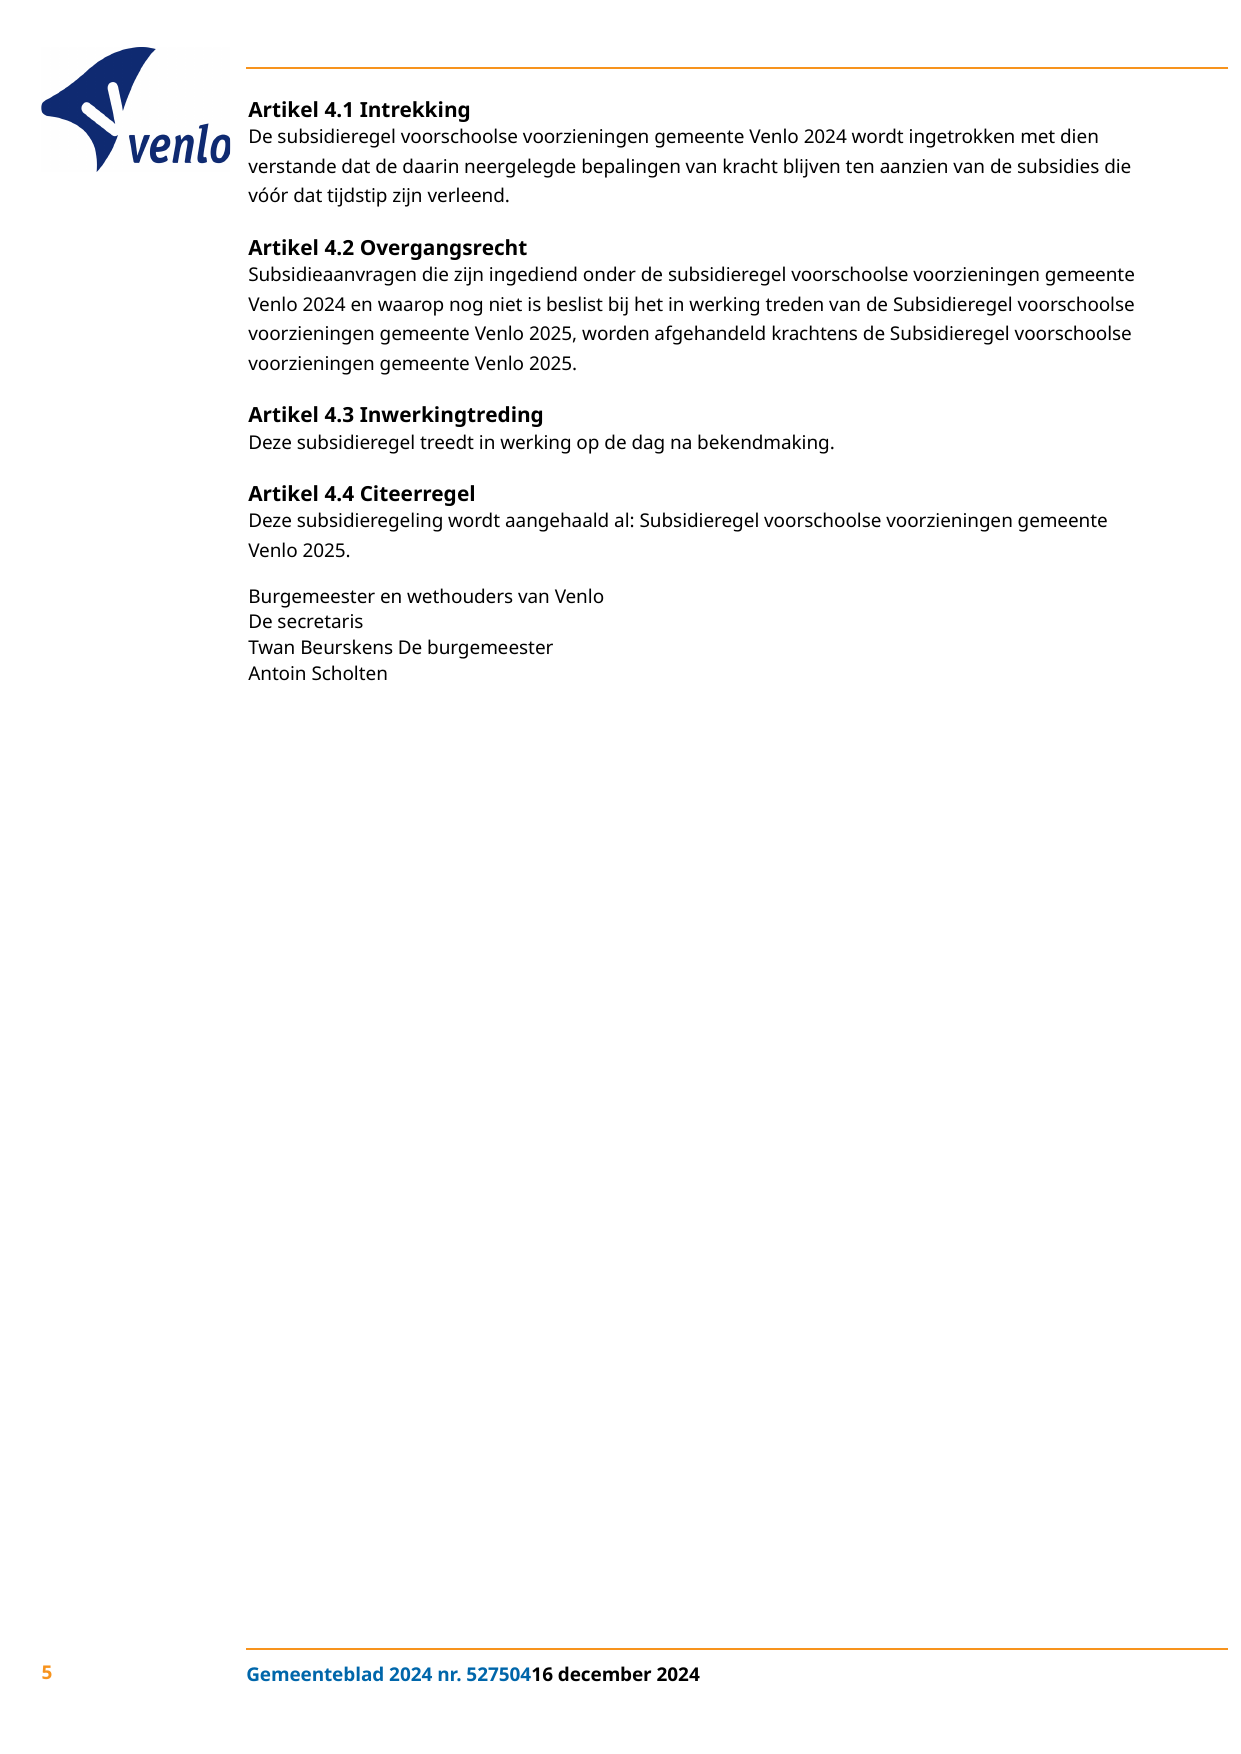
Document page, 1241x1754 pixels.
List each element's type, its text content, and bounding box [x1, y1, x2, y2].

text Artikel 4.4 Citeerregel [248, 479, 1152, 508]
text Burgemeester en wethouders van Venlo [248, 583, 1152, 609]
text De subsidieregel voorschoolse voorzieningen gemeente Venlo 2024 wordt ingetrokken met dien verstande dat de daarin neergelegde bepalingen van kracht blijven ten aanzien van de subsidies die vóór dat tijdstip zijn verleend. [248, 123, 1152, 208]
text Artikel 4.1 Intrekking [248, 95, 1152, 123]
text Artikel 4.3 Inwerkingtreding [248, 400, 1152, 429]
text De secretaris [248, 609, 1152, 634]
text Artikel 4.2 Overgangsrecht [248, 233, 1152, 261]
text Deze subsidieregel treedt in werking op de dag na bekendmaking. [248, 429, 1152, 454]
picture [41, 47, 231, 172]
text Subsidieaanvragen die zijn ingediend onder de subsidieregel voorschoolse voorzieningen gemeente Venlo 2024 en waarop nog niet is beslist bij het in werking treden van de Subsidieregel voorschoolse voorzieningen gemeente Venlo 2025, worden afgehandeld krachtens de Subsidieregel voorschoolse voorzieningen gemeente Venlo 2025. [248, 261, 1152, 376]
text Antoin Scholten [248, 660, 1152, 686]
text Twan Beurskens De burgemeester [248, 634, 1152, 660]
text Deze subsidieregeling wordt aangehaald al: Subsidieregel voorschoolse voorzieningen gemeente Venlo 2025. [248, 508, 1152, 563]
